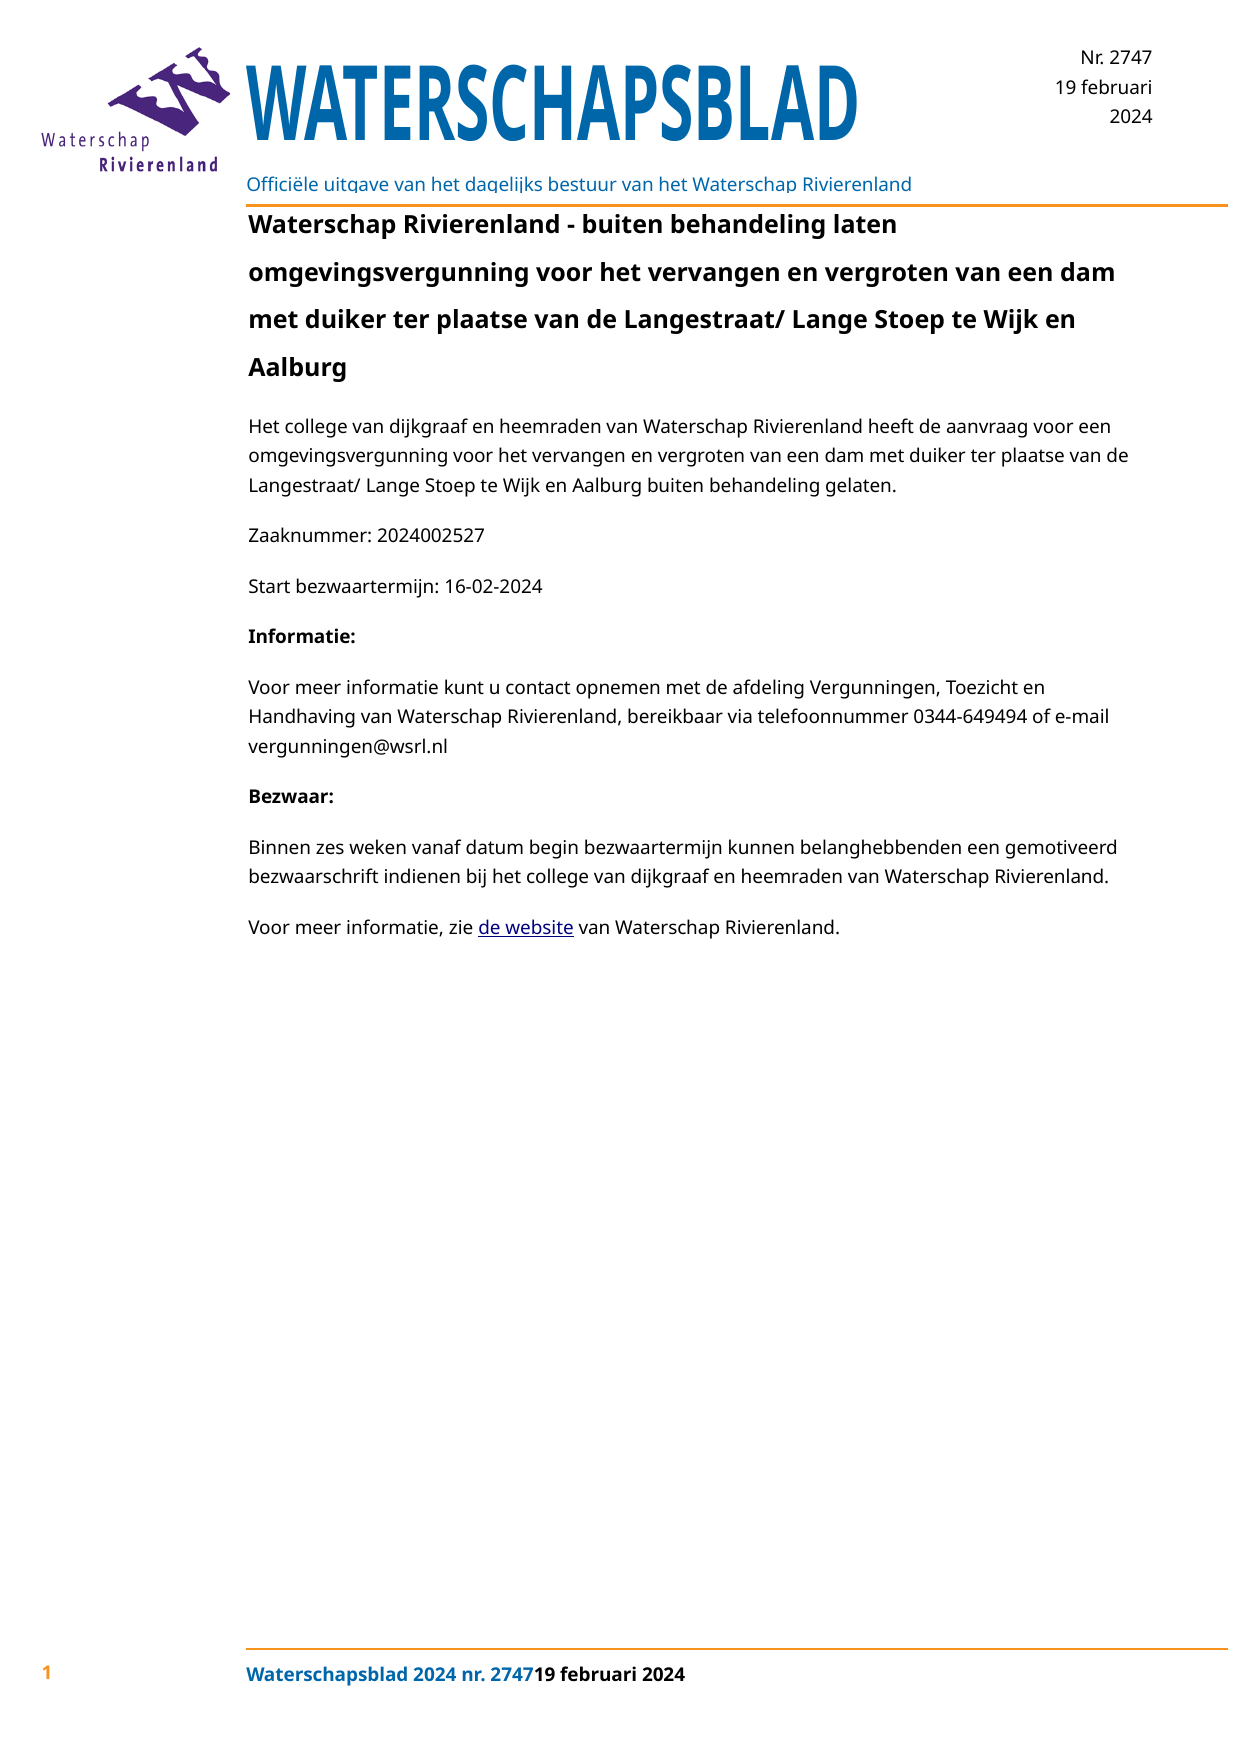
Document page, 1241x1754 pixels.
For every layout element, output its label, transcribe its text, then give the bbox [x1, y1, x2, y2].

text Het college van dijkgraaf en heemraden van Waterschap Rivierenland heeft de aanvraag voor een omgevingsvergunning voor het vervangen en vergroten van een dam met duiker ter plaatse van de Langestraat/ Lange Stoep te Wijk en Aalburg buiten behandeling gelaten. [248, 413, 1152, 498]
text Voor meer informatie, zie de website van Waterschap Rivierenland. [248, 914, 1152, 940]
picture [41, 47, 231, 172]
text Voor meer informatie kunt u contact opnemen met de afdeling Vergunningen, Toezicht en Handhaving van Waterschap Rivierenland, bereikbaar via telefoonnummer 0344-649494 of e-mail vergunningen@wsrl.nl [248, 674, 1152, 759]
text Binnen zes weken vanaf datum begin bezwaartermijn kunnen belanghebbenden een gemotiveerd bezwaarschrift indienen bij het college van dijkgraaf en heemraden van Waterschap Rivierenland. [248, 834, 1152, 889]
text Start bezwaartermijn: 16-02-2024 [248, 573, 1152, 599]
text Informatie: [248, 623, 1152, 649]
text Waterschap Rivierenland - buiten behandeling laten omgevingsvergunning voor het vervangen en vergroten van een dam met duiker ter plaatse van de Langestraat/ Lange Stoep te Wijk en Aalburg [248, 207, 1152, 384]
text Zaaknummer: 2024002527 [248, 523, 1152, 548]
text Bezwaar: [248, 783, 1152, 809]
